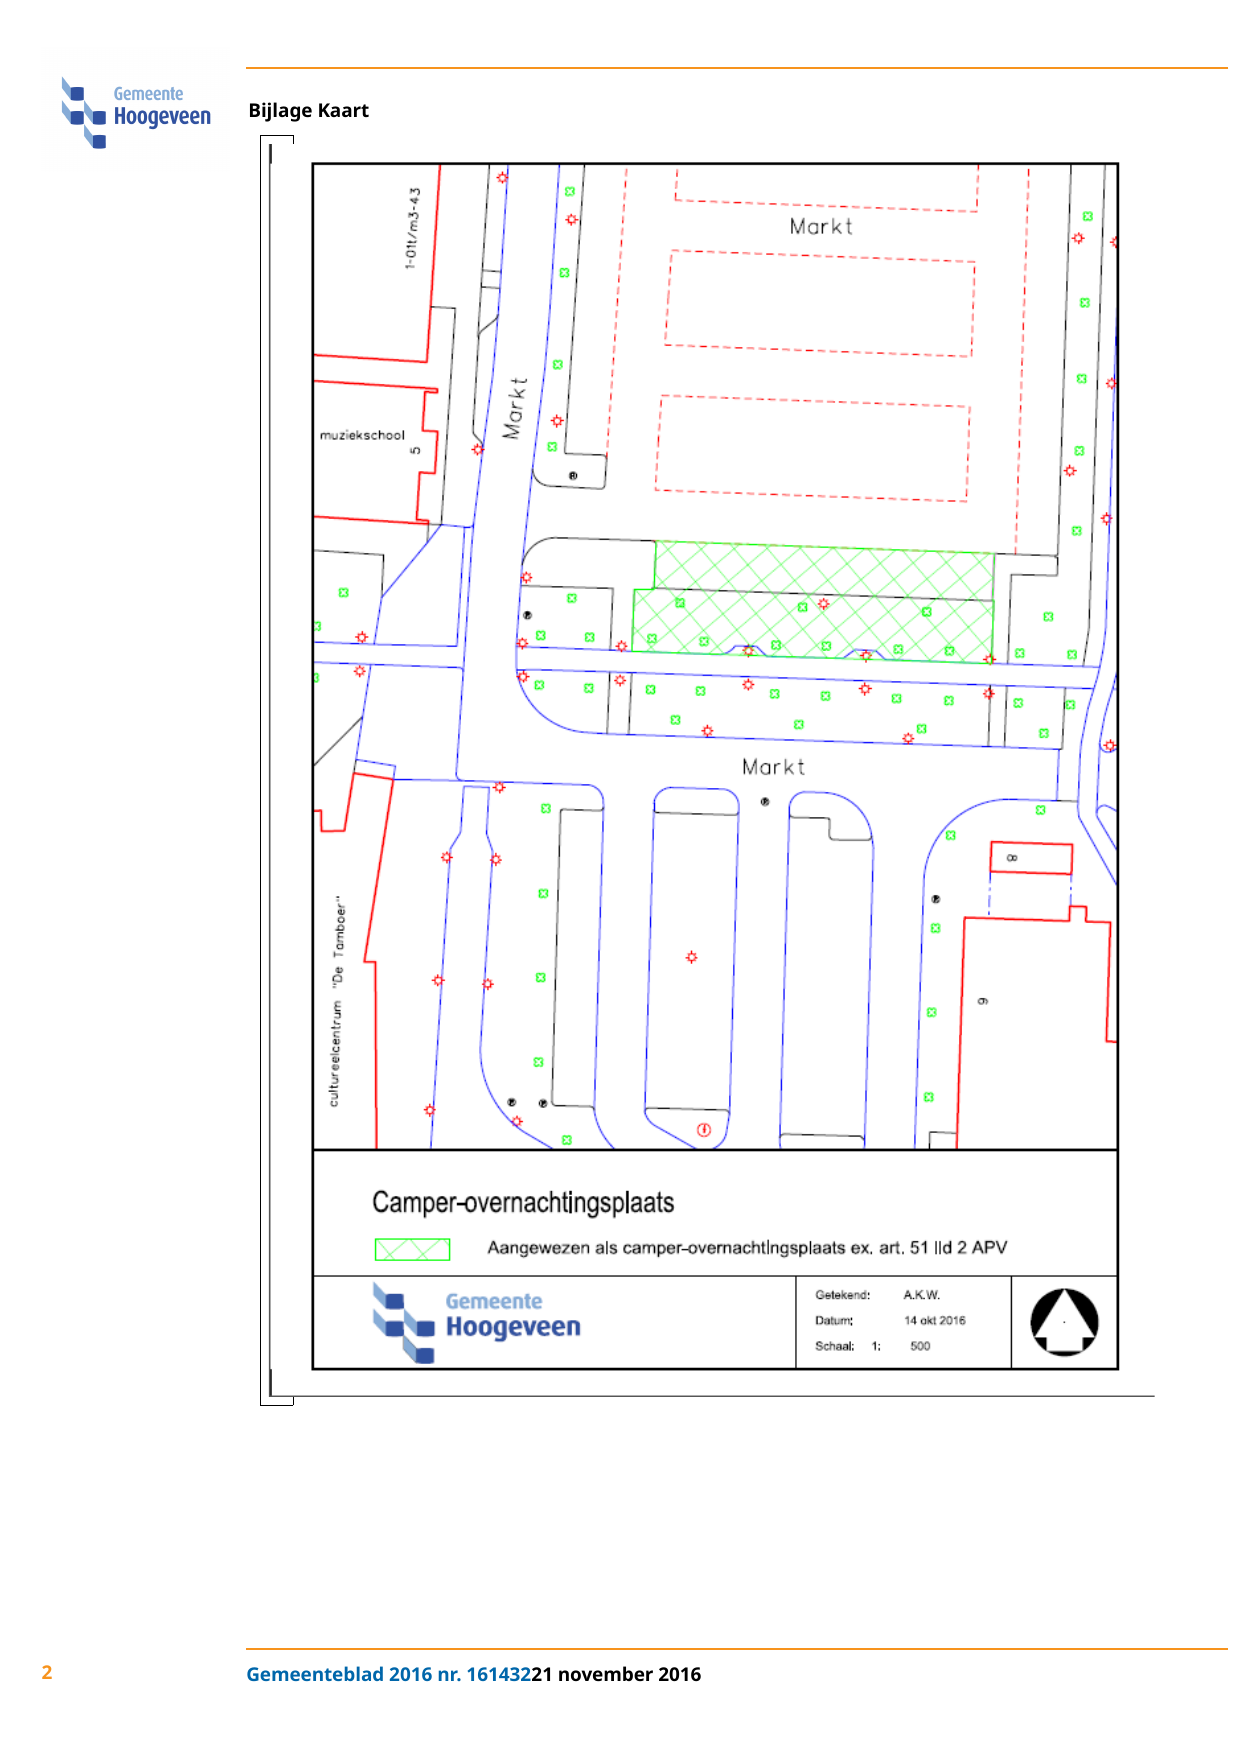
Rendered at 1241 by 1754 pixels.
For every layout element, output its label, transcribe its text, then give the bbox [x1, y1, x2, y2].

picture [41, 47, 231, 172]
picture [268, 144, 1155, 1397]
text Bijlage Kaart [248, 95, 1152, 123]
